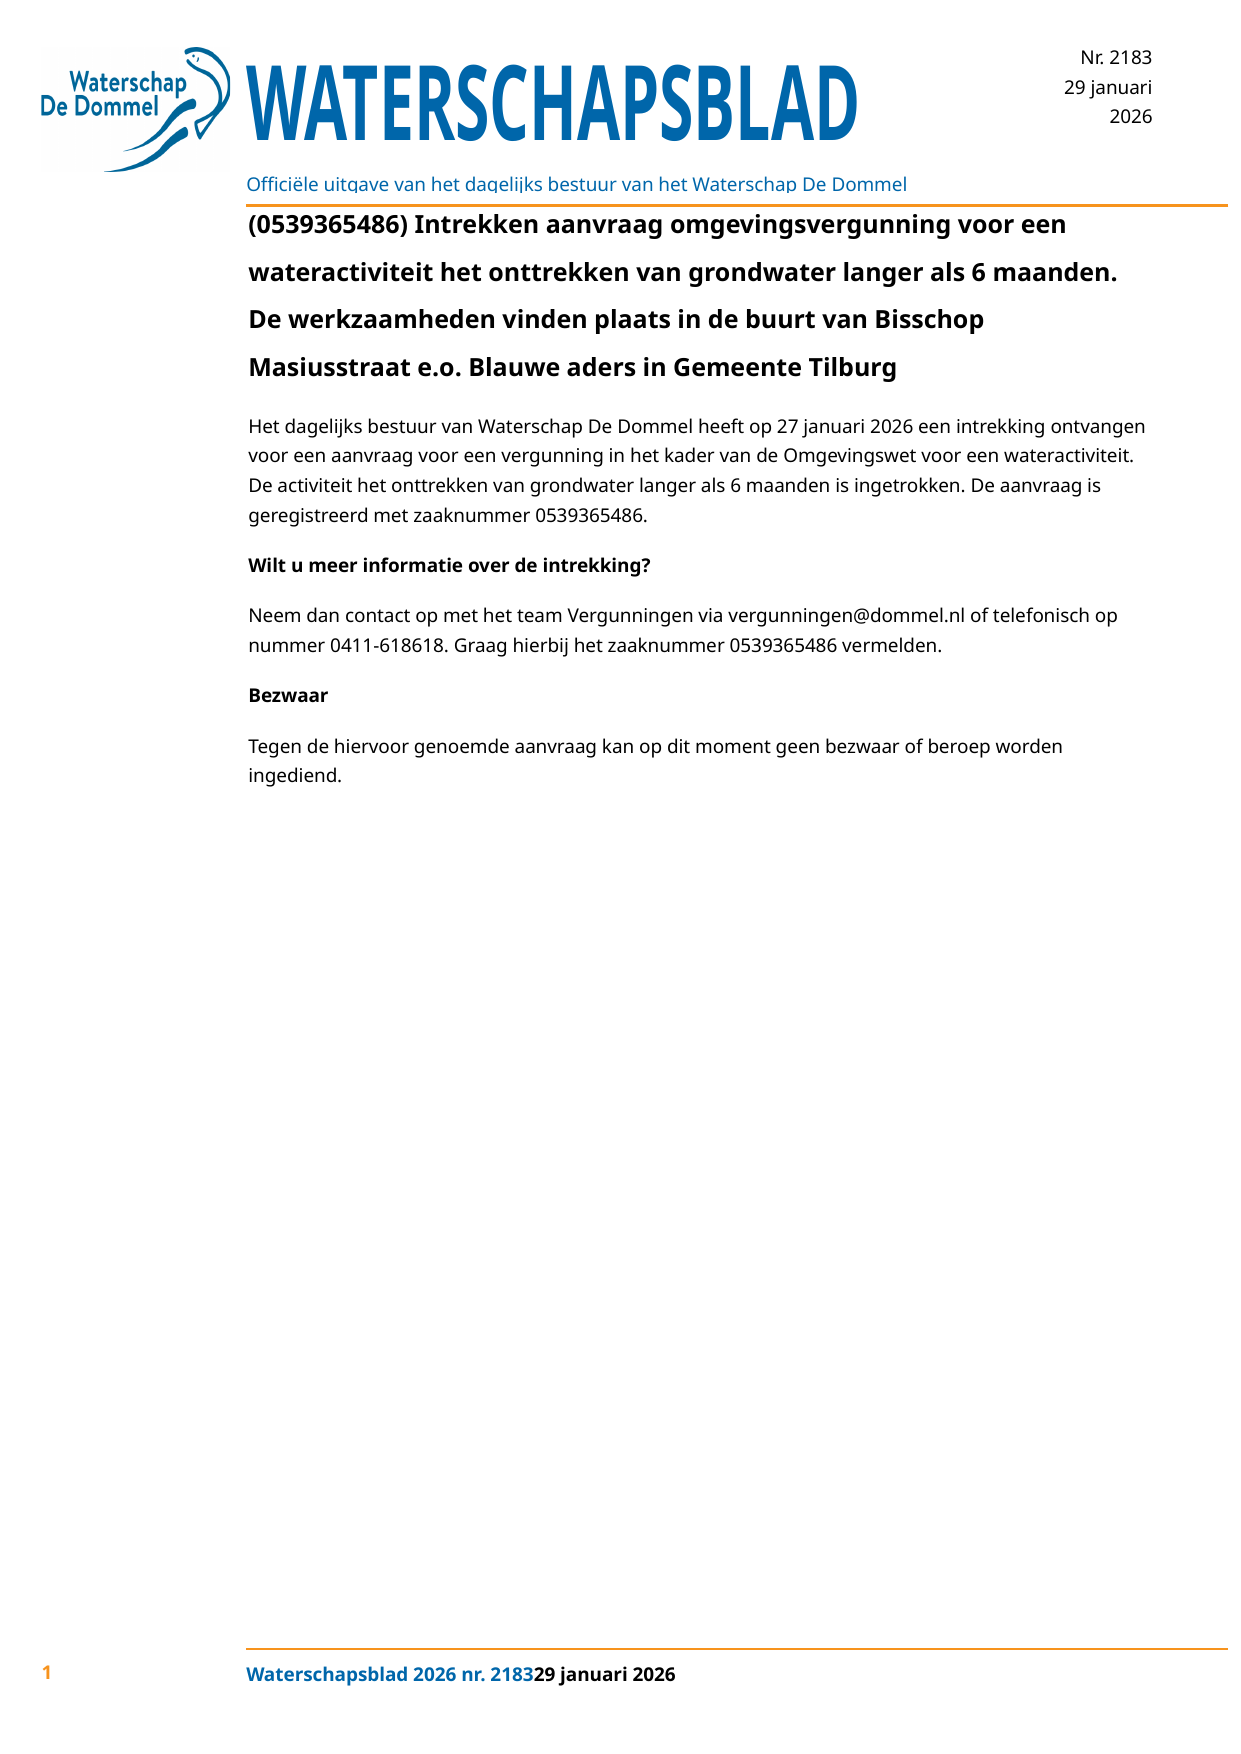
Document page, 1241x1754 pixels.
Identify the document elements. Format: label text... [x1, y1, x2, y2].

text (0539365486) Intrekken aanvraag omgevingsvergunning voor een wateractiviteit het onttrekken van grondwater langer als 6 maanden. De werkzaamheden vinden plaats in de buurt van Bisschop Masiusstraat e.o. Blauwe aders in Gemeente Tilburg [248, 207, 1152, 384]
picture [204, 47, 231, 76]
picture [45, 99, 51, 111]
text Tegen de hiervoor genoemde aanvraag kan op dit moment geen bezwaar of beroep worden ingediend. [248, 733, 1152, 788]
text Wilt u meer informatie over de intrekking? [248, 552, 1152, 578]
picture [198, 118, 210, 131]
text Het dagelijks bestuur van Waterschap De Dommel heeft op 27 januari 2026 een intrekking ontvangen voor een aanvraag voor een vergunning in het kader van de Omgevingswet voor een wateractiviteit. De activiteit het onttrekken van grondwater langer als 6 maanden is ingetrokken. De aanvraag is geregistreerd met zaaknummer 0539365486. [248, 413, 1152, 528]
text Bezwaar [248, 683, 1152, 708]
text Neem dan contact op met het team Vergunningen via vergunningen@dommel.nl of telefonisch op nummer 0411-618618. Graag hierbij het zaaknummer 0539365486 vermelden. [248, 603, 1152, 658]
picture [41, 47, 231, 172]
